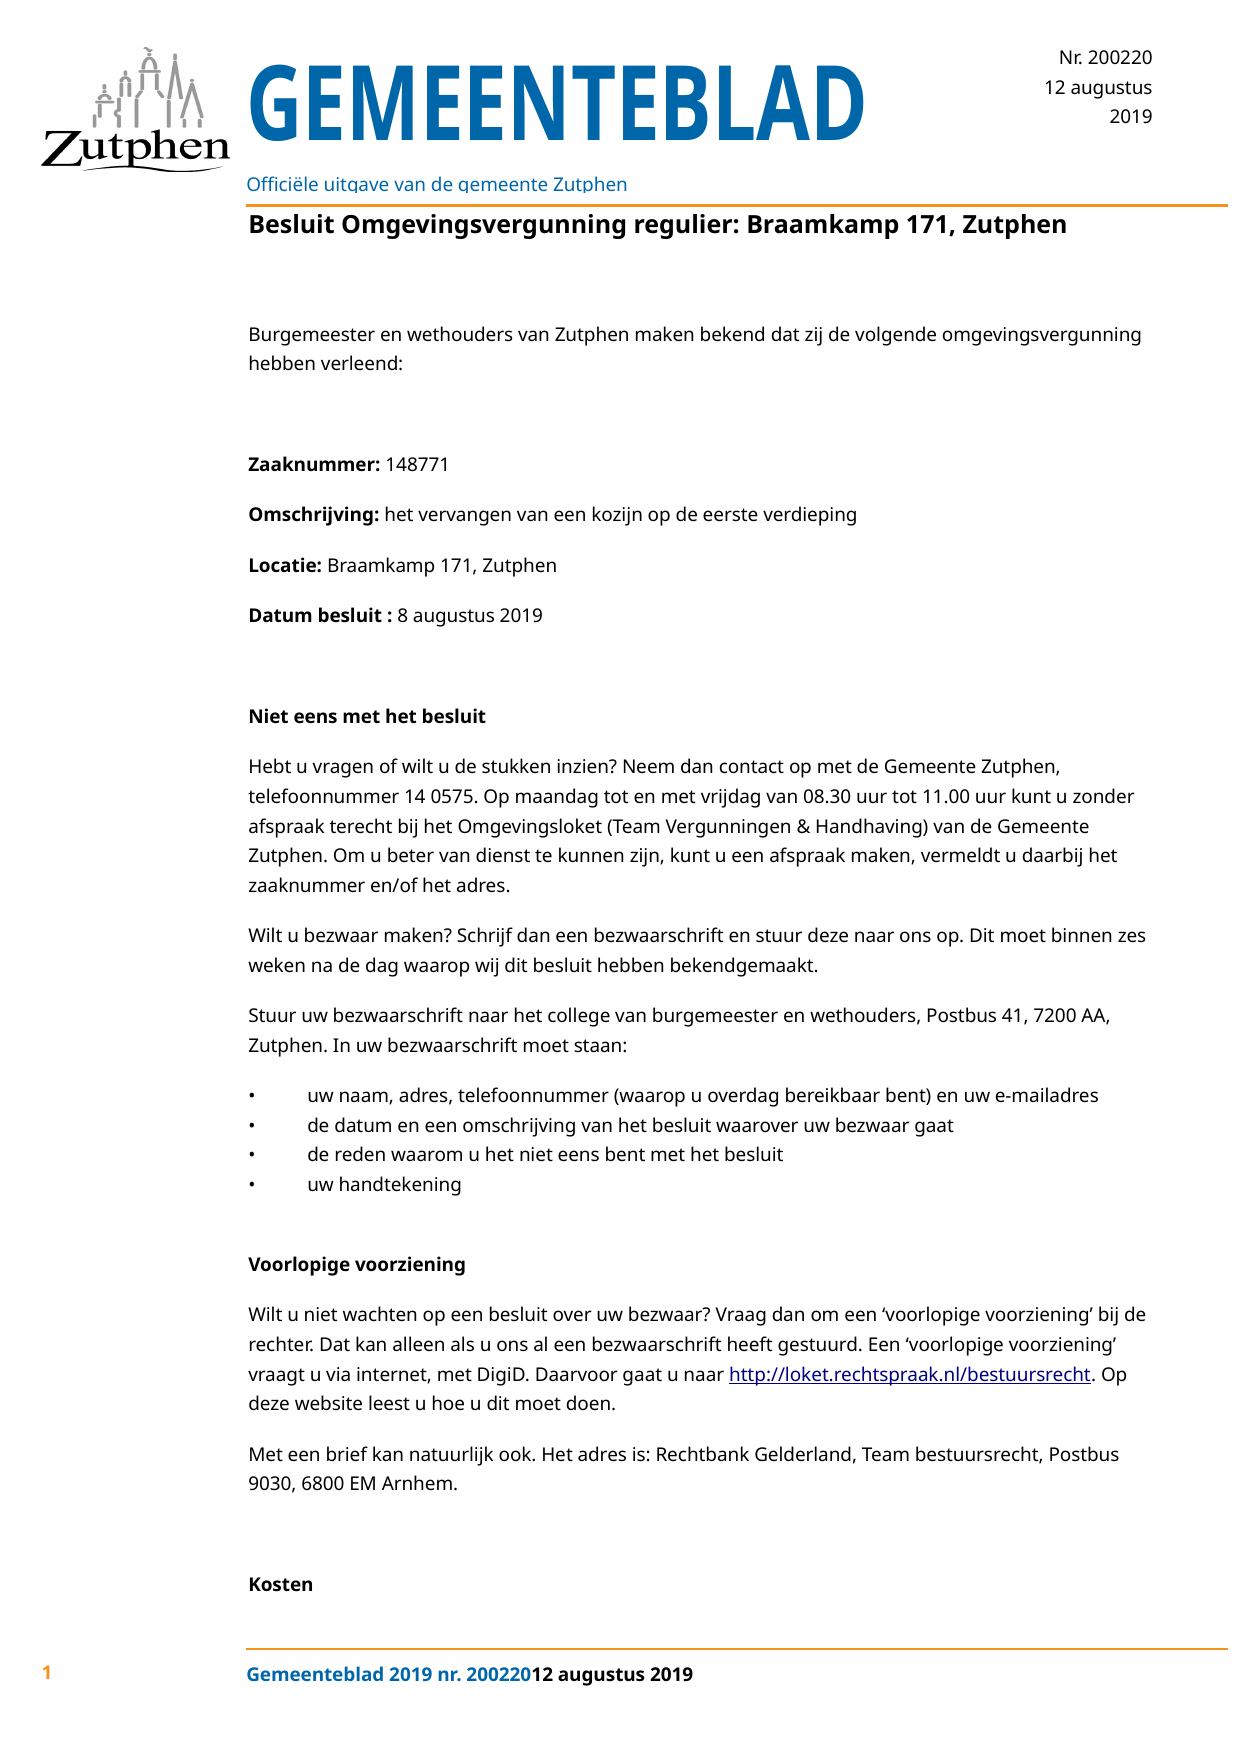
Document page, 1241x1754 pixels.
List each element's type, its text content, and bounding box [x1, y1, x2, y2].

text Wilt u bezwaar maken? Schrijf dan een bezwaarschrift en stuur deze naar ons op. Dit moet binnen zes weken na de dag waarop wij dit besluit hebben bekendgemaakt. [248, 922, 1152, 978]
text Zaaknummer: 148771 [248, 451, 1152, 477]
list de reden waarom u het niet eens bent met het besluit [248, 1142, 1152, 1167]
text Wilt u niet wachten op een besluit over uw bezwaar? Vraag dan om een ‘voorlopige voorziening’ bij de rechter. Dat kan alleen als u ons al een bezwaarschrift heeft gestuurd. Een ‘voorlopige voorziening’ vraagt u via internet, met DigiD. Daarvoor gaat u naar http://loket.rechtspraak.nl/bestuursrecht. Op deze website leest u hoe u dit moet doen. [248, 1302, 1152, 1416]
picture [41, 47, 231, 172]
list uw handtekening [248, 1171, 1152, 1197]
text Locatie: Braamkamp 171, Zutphen [248, 552, 1152, 578]
text Stuur uw bezwaarschrift naar het college van burgemeester en wethouders, Postbus 41, 7200 AA, Zutphen. In uw bezwaarschrift moet staan: [248, 1002, 1152, 1058]
text Datum besluit : 8 augustus 2019 [248, 602, 1152, 628]
text Besluit Omgevingsvergunning regulier: Braamkamp 171, Zutphen [248, 207, 1152, 241]
list de datum en een omschrijving van het besluit waarover uw bezwaar gaat [248, 1112, 1152, 1138]
text Kosten [248, 1571, 1152, 1597]
text Voorlopige voorziening [248, 1251, 1152, 1277]
list uw naam, adres, telefoonnummer (waarop u overdag bereikbaar bent) en uw e-mailadres [248, 1082, 1152, 1108]
text Omschrijving: het vervangen van een kozijn op de eerste verdieping [248, 502, 1152, 527]
text Burgemeester en wethouders van Zutphen maken bekend dat zij de volgende omgevingsvergunning hebben verleend: [248, 321, 1152, 376]
text Met een brief kan natuurlijk ook. Het adres is: Rechtbank Gelderland, Team bestuursrecht, Postbus 9030, 6800 EM Arnhem. [248, 1441, 1152, 1496]
text Niet eens met het besluit [248, 703, 1152, 729]
text Hebt u vragen of wilt u de stukken inzien? Neem dan contact op met de Gemeente Zutphen, telefoonnummer 14 0575. Op maandag tot en met vrijdag van 08.30 uur tot 11.00 uur kunt u zonder afspraak terecht bij het Omgevingsloket (Team Vergunningen & Handhaving) van de Gemeente Zutphen. Om u beter van dienst te kunnen zijn, kunt u een afspraak maken, vermeldt u daarbij het zaaknummer en/of het adres. [248, 754, 1152, 898]
